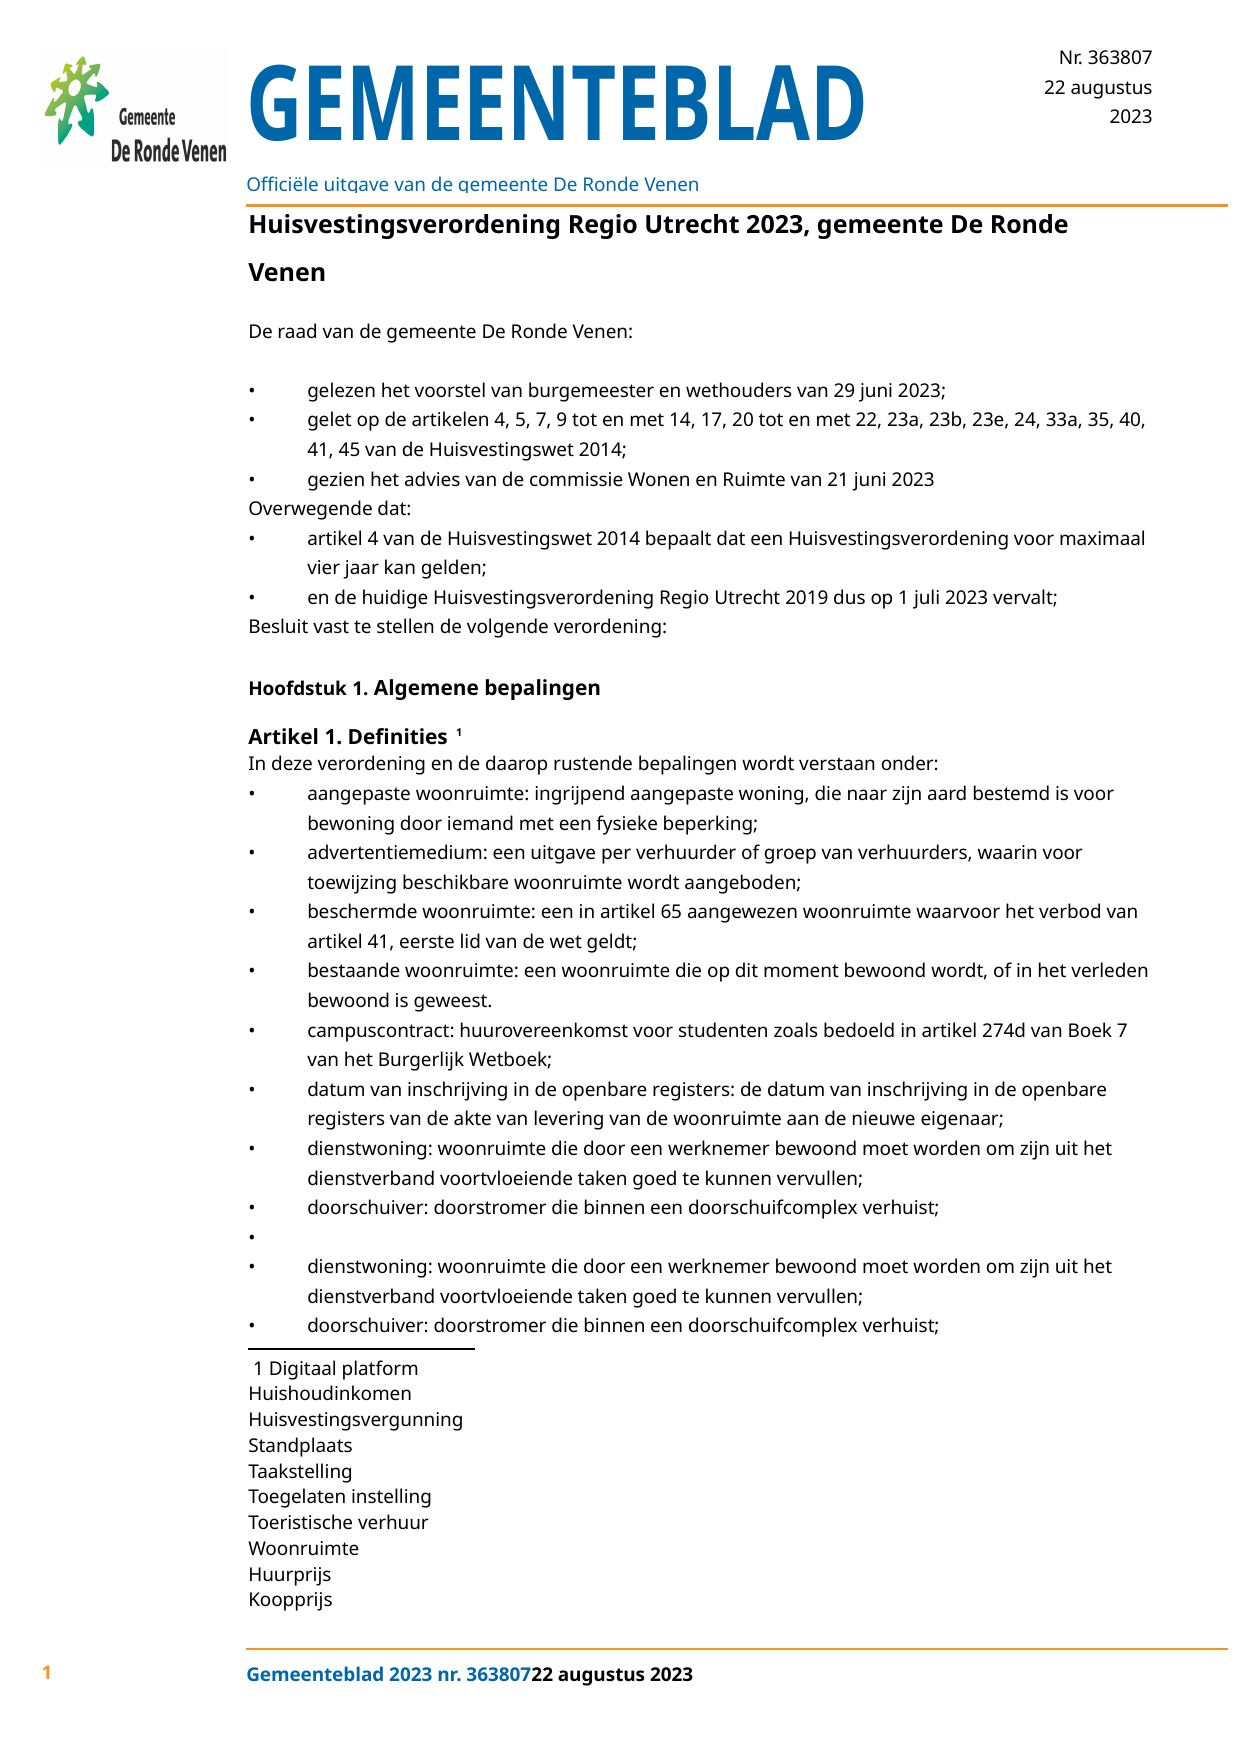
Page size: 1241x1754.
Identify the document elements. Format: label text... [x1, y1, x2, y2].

list datum van inschrijving in de openbare registers: de datum van inschrijving in de openbare registers van de akte van levering van de woonruimte aan de nieuwe eigenaar; [248, 1076, 1152, 1131]
list advertentiemedium: een uitgave per verhuurder of groep van verhuurders, waarin voor toewijzing beschikbare woonruimte wordt aangeboden; [248, 839, 1152, 895]
text Huisvestingsvergunning [248, 1406, 1152, 1432]
text Huurprijs [248, 1561, 1152, 1586]
list gelezen het voorstel van burgemeester en wethouders van 29 juni 2023; [248, 377, 1152, 403]
text Standplaats [248, 1432, 1152, 1458]
list en de huidige Huisvestingsverordening Regio Utrecht 2019 dus op 1 juli 2023 vervalt; [248, 584, 1152, 610]
picture [41, 47, 231, 172]
list dienstwoning: woonruimte die door een werknemer bewoond moet worden om zijn uit het dienstverband voortvloeiende taken goed te kunnen vervullen; [248, 1253, 1152, 1309]
list campuscontract: huurovereenkomst voor studenten zoals bedoeld in artikel 274d van Boek 7 van het Burgerlijk Wetboek; [248, 1017, 1152, 1072]
text Besluit vast te stellen de volgende verordening: [248, 614, 1152, 639]
list bestaande woonruimte: een woonruimte die op dit moment bewoond wordt, of in het verleden bewoond is geweest. [248, 958, 1152, 1013]
list gelet op de artikelen 4, 5, 7, 9 tot en met 14, 17, 20 tot en met 22, 23a, 23b, 23e, 24, 33a, 35, 40, 41, 45 van de Huisvestingswet 2014; [248, 407, 1152, 462]
text Digitaal platform [248, 1355, 1152, 1381]
text Hoofdstuk 1. Algemene bepalingen [248, 673, 1152, 701]
text Woonruimte [248, 1535, 1152, 1561]
text Huisvestingsverordening Regio Utrecht 2023, gemeente De Ronde Venen [248, 207, 1152, 288]
text De raad van de gemeente De Ronde Venen: [248, 318, 1152, 344]
text Koopprijs [248, 1586, 1152, 1612]
text In deze verordening en de daarop rustende bepalingen wordt verstaan onder: [248, 751, 1152, 776]
list dienstwoning: woonruimte die door een werknemer bewoond moet worden om zijn uit het dienstverband voortvloeiende taken goed te kunnen vervullen; [248, 1135, 1152, 1191]
text Huishoudinkomen [248, 1381, 1152, 1406]
list aangepaste woonruimte: ingrijpend aangepaste woning, die naar zijn aard bestemd is voor bewoning door iemand met een fysieke beperking; [248, 780, 1152, 836]
list beschermde woonruimte: een in artikel 65 aangewezen woonruimte waarvoor het verbod van artikel 41, eerste lid van de wet geldt; [248, 898, 1152, 954]
text Toeristische verhuur [248, 1509, 1152, 1535]
text Artikel 1. Definities [248, 722, 1152, 751]
list gezien het advies van de commissie Wonen en Ruimte van 21 juni 2023 [248, 466, 1152, 492]
text Overwegende dat: [248, 495, 1152, 521]
list doorschuiver: doorstromer die binnen een doorschuifcomplex verhuist; [248, 1313, 1152, 1338]
list artikel 4 van de Huisvestingswet 2014 bepaalt dat een Huisvestingsverordening voor maximaal vier jaar kan gelden; [248, 525, 1152, 580]
list doorschuiver: doorstromer die binnen een doorschuifcomplex verhuist; [248, 1194, 1152, 1220]
text Taakstelling [248, 1458, 1152, 1483]
text Toegelaten instelling [248, 1483, 1152, 1509]
